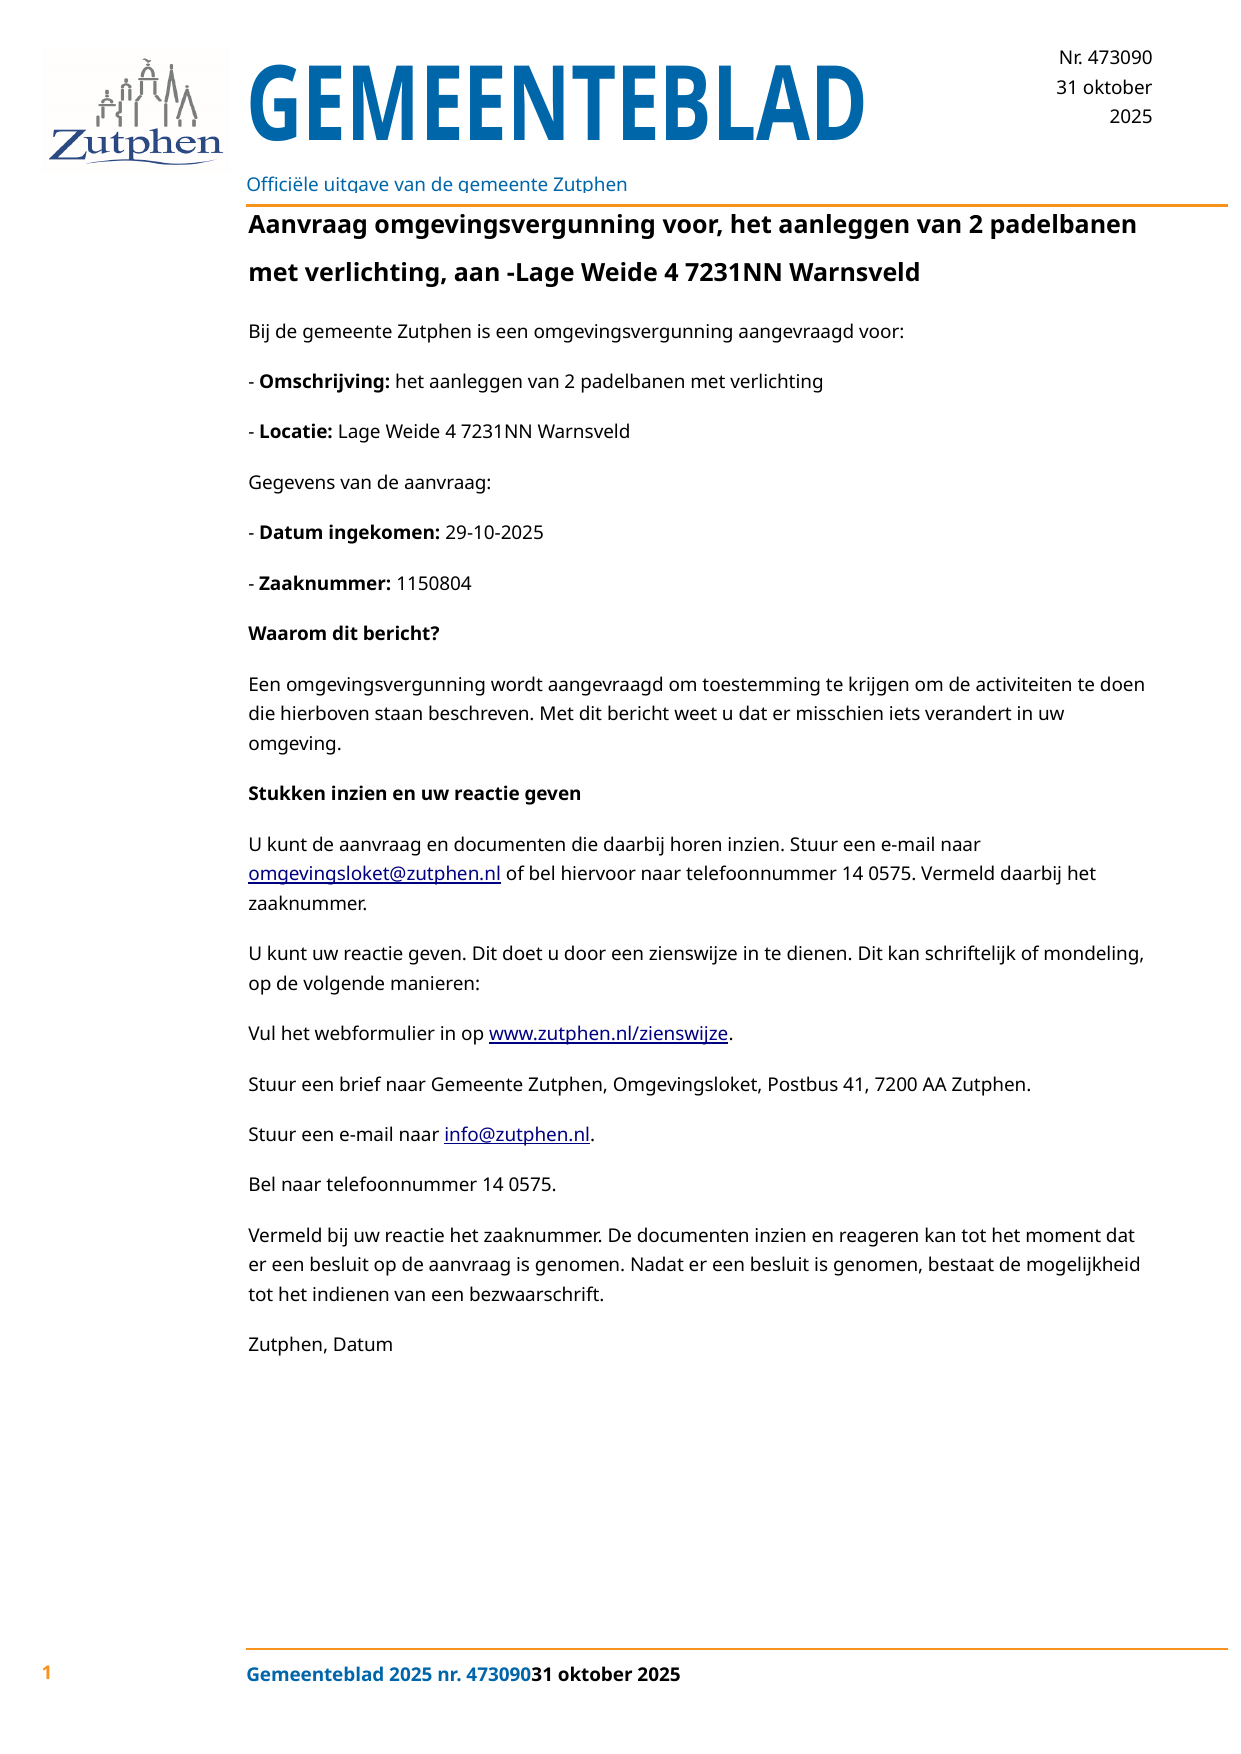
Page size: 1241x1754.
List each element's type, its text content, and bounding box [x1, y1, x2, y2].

text Stuur een e-mail naar info@zutphen.nl. [248, 1121, 1152, 1147]
text - Datum ingekomen: 29-10-2025 [248, 519, 1152, 545]
text Waarom dit bericht? [248, 620, 1152, 646]
text Zutphen, Datum [248, 1332, 1152, 1357]
text - Omschrijving: het aanleggen van 2 padelbanen met verlichting [248, 368, 1152, 394]
text Stuur een brief naar Gemeente Zutphen, Omgevingsloket, Postbus 41, 7200 AA Zutphen. [248, 1071, 1152, 1097]
text Bel naar telefoonnummer 14 0575. [248, 1172, 1152, 1197]
text - Zaaknummer: 1150804 [248, 570, 1152, 596]
text - Locatie: Lage Weide 4 7231NN Warnsveld [248, 419, 1152, 444]
text U kunt de aanvraag en documenten die daarbij horen inzien. Stuur een e-mail naar omgevingsloket@zutphen.nl of bel hiervoor naar telefoonnummer 14 0575. Vermeld daarbij het zaaknummer. [248, 831, 1152, 916]
text Vul het webformulier in op www.zutphen.nl/zienswijze. [248, 1020, 1152, 1046]
picture [41, 47, 231, 172]
text Vermeld bij uw reactie het zaaknummer. De documenten inzien en reageren kan tot het moment dat er een besluit op de aanvraag is genomen. Nadat er een besluit is genomen, bestaat de mogelijkheid tot het indienen van een bezwaarschrift. [248, 1222, 1152, 1307]
text Bij de gemeente Zutphen is een omgevingsvergunning aangevraagd voor: [248, 318, 1152, 344]
text Stukken inzien en uw reactie geven [248, 780, 1152, 806]
text Een omgevingsvergunning wordt aangevraagd om toestemming te krijgen om de activiteiten te doen die hierboven staan beschreven. Met dit bericht weet u dat er misschien iets verandert in uw omgeving. [248, 671, 1152, 756]
text U kunt uw reactie geven. Dit doet u door een zienswijze in te dienen. Dit kan schriftelijk of mondeling, op de volgende manieren: [248, 940, 1152, 996]
text Aanvraag omgevingsvergunning voor, het aanleggen van 2 padelbanen met verlichting, aan -Lage Weide 4 7231NN Warnsveld [248, 207, 1152, 288]
text Gegevens van de aanvraag: [248, 469, 1152, 495]
